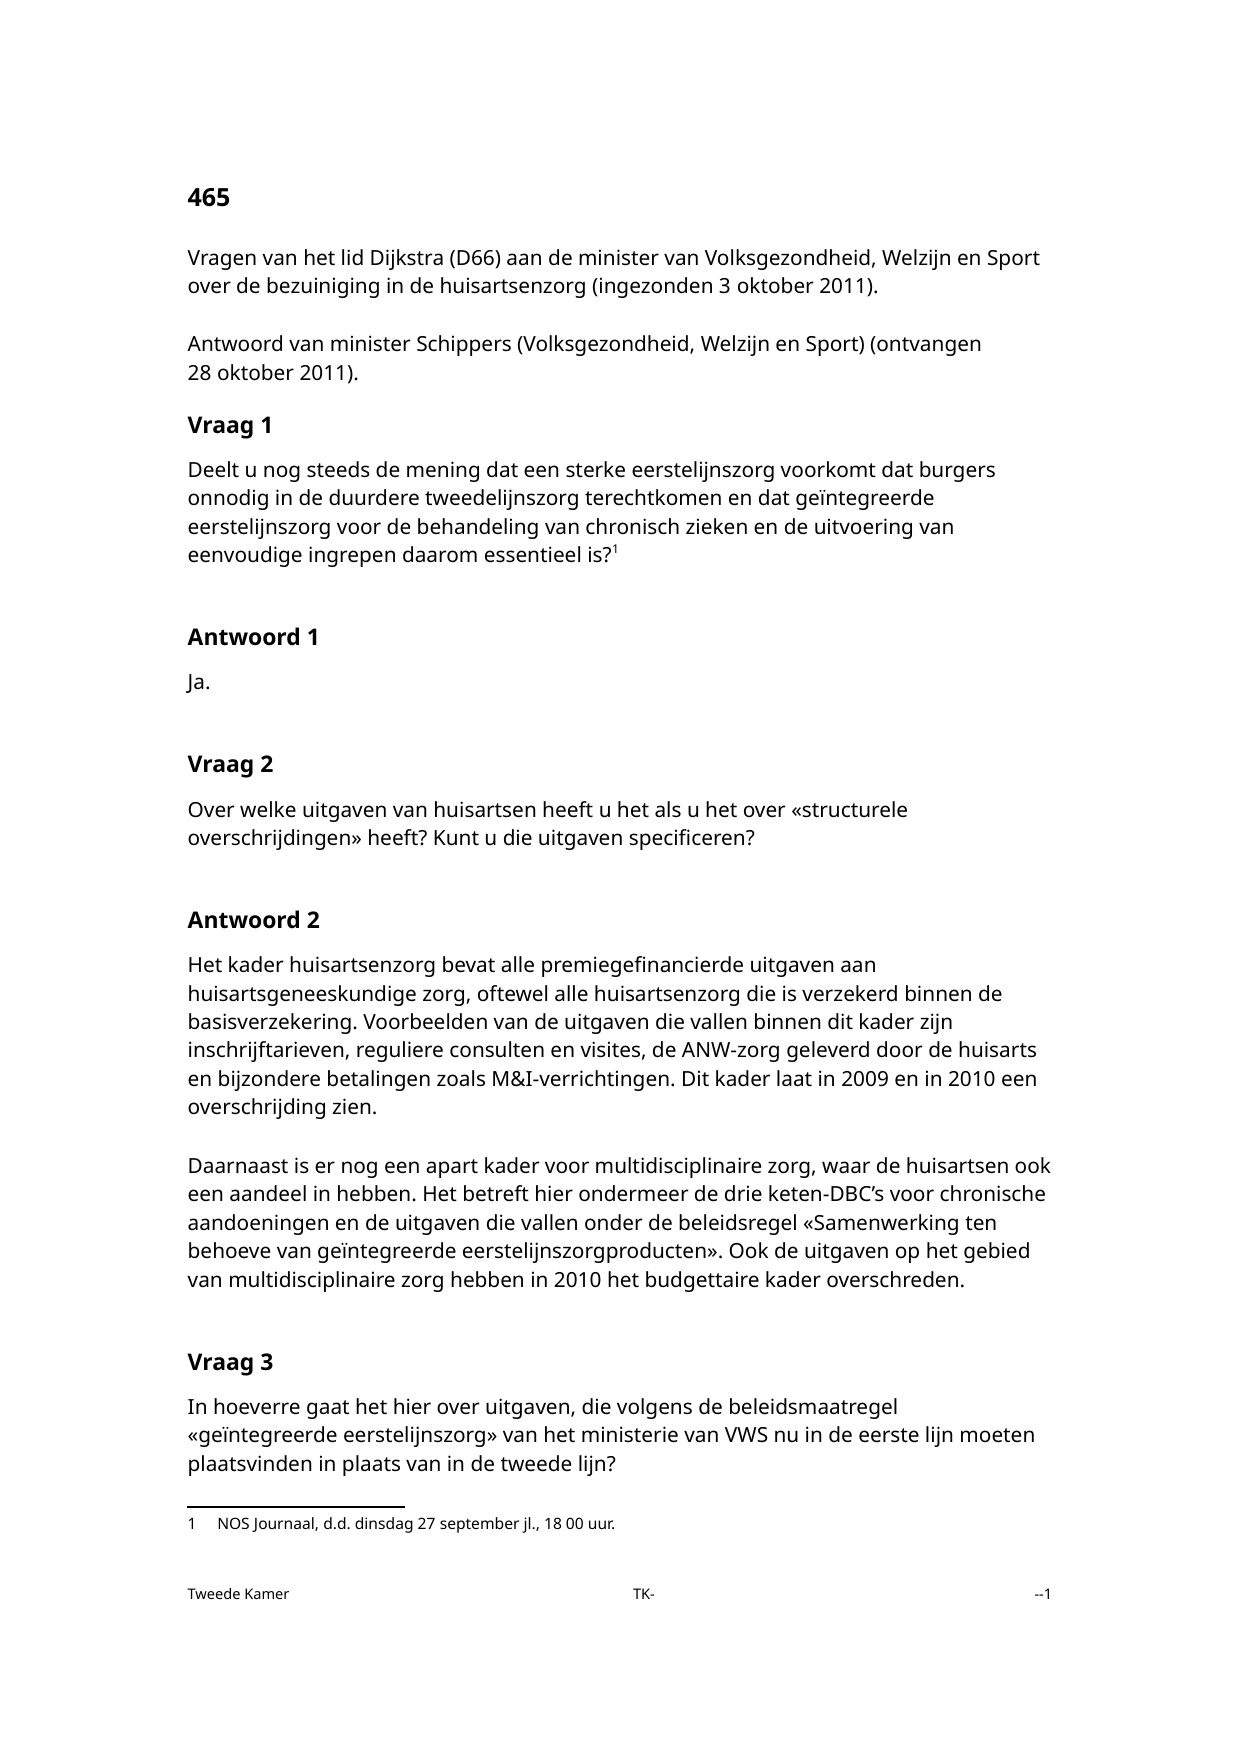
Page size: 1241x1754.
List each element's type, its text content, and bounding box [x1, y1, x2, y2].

text Daarnaast is er nog een apart kader voor multidisciplinaire zorg, waar de huisartsen ook een aandeel in hebben. Het betreft hier ondermeer de drie keten-DBC’s voor chronische aandoeningen en de uitgaven die vallen onder de beleidsregel «Samenwerking ten behoeve van geïntegreerde eerstelijnszorgproducten». Ook de uitgaven op het gebied van multidisciplinaire zorg hebben in 2010 het budgettaire kader overschreden. [187, 1151, 1053, 1293]
subtitle Antwoord 2 [187, 904, 1053, 935]
text In hoeverre gaat het hier over uitgaven, die volgens de beleidsmaatregel «geïntegreerde eerstelijnszorg» van het ministerie van VWS nu in de eerste lijn moeten plaatsvinden in plaats van in de tweede lijn? [187, 1392, 1053, 1477]
text Over welke uitgaven van huisartsen heeft u het als u het over «structurele overschrijdingen» heeft? Kunt u die uitgaven specificeren? [187, 795, 1053, 852]
subtitle Antwoord 1 [187, 621, 1053, 652]
text 465 [187, 179, 1053, 213]
text Ja. [187, 667, 1053, 696]
subtitle Vraag 3 [187, 1346, 1053, 1377]
text Vragen van het lid Dijkstra (D66) aan de minister van Volksgezondheid, Welzijn en Sport over de bezuiniging in de huisartsenzorg (ingezonden 3 oktober 2011). [187, 243, 1053, 300]
subtitle Vraag 1 [187, 409, 1053, 440]
subtitle Vraag 2 [187, 748, 1053, 780]
text Deelt u nog steeds de mening dat een sterke eerstelijnszorg voorkomt dat burgers onnodig in de duurdere tweedelijnszorg terechtkomen en dat geïntegreerde eerstelijnszorg voor de behandeling van chronisch zieken en de uitvoering van eenvoudige ingrepen daarom essentieel is? [187, 455, 1053, 569]
text Het kader huisartsenzorg bevat alle premiegefinancierde uitgaven aan huisartsgeneeskundige zorg, oftewel alle huisartsenzorg die is verzekerd binnen de basisverzekering. Voorbeelden van de uitgaven die vallen binnen dit kader zijn inschrijftarieven, reguliere consulten en visites, de ANW-zorg geleverd door de huisarts en bijzondere betalingen zoals M&I-verrichtingen. Dit kader laat in 2009 en in 2010 een overschrijding zien. [187, 950, 1053, 1121]
text NOS Journaal, d.d. dinsdag 27 september jl., 18 00 uur. [187, 1506, 1053, 1534]
text Antwoord van minister Schippers (Volksgezondheid, Welzijn en Sport) (ontvangen 28 oktober 2011). [187, 329, 1053, 386]
